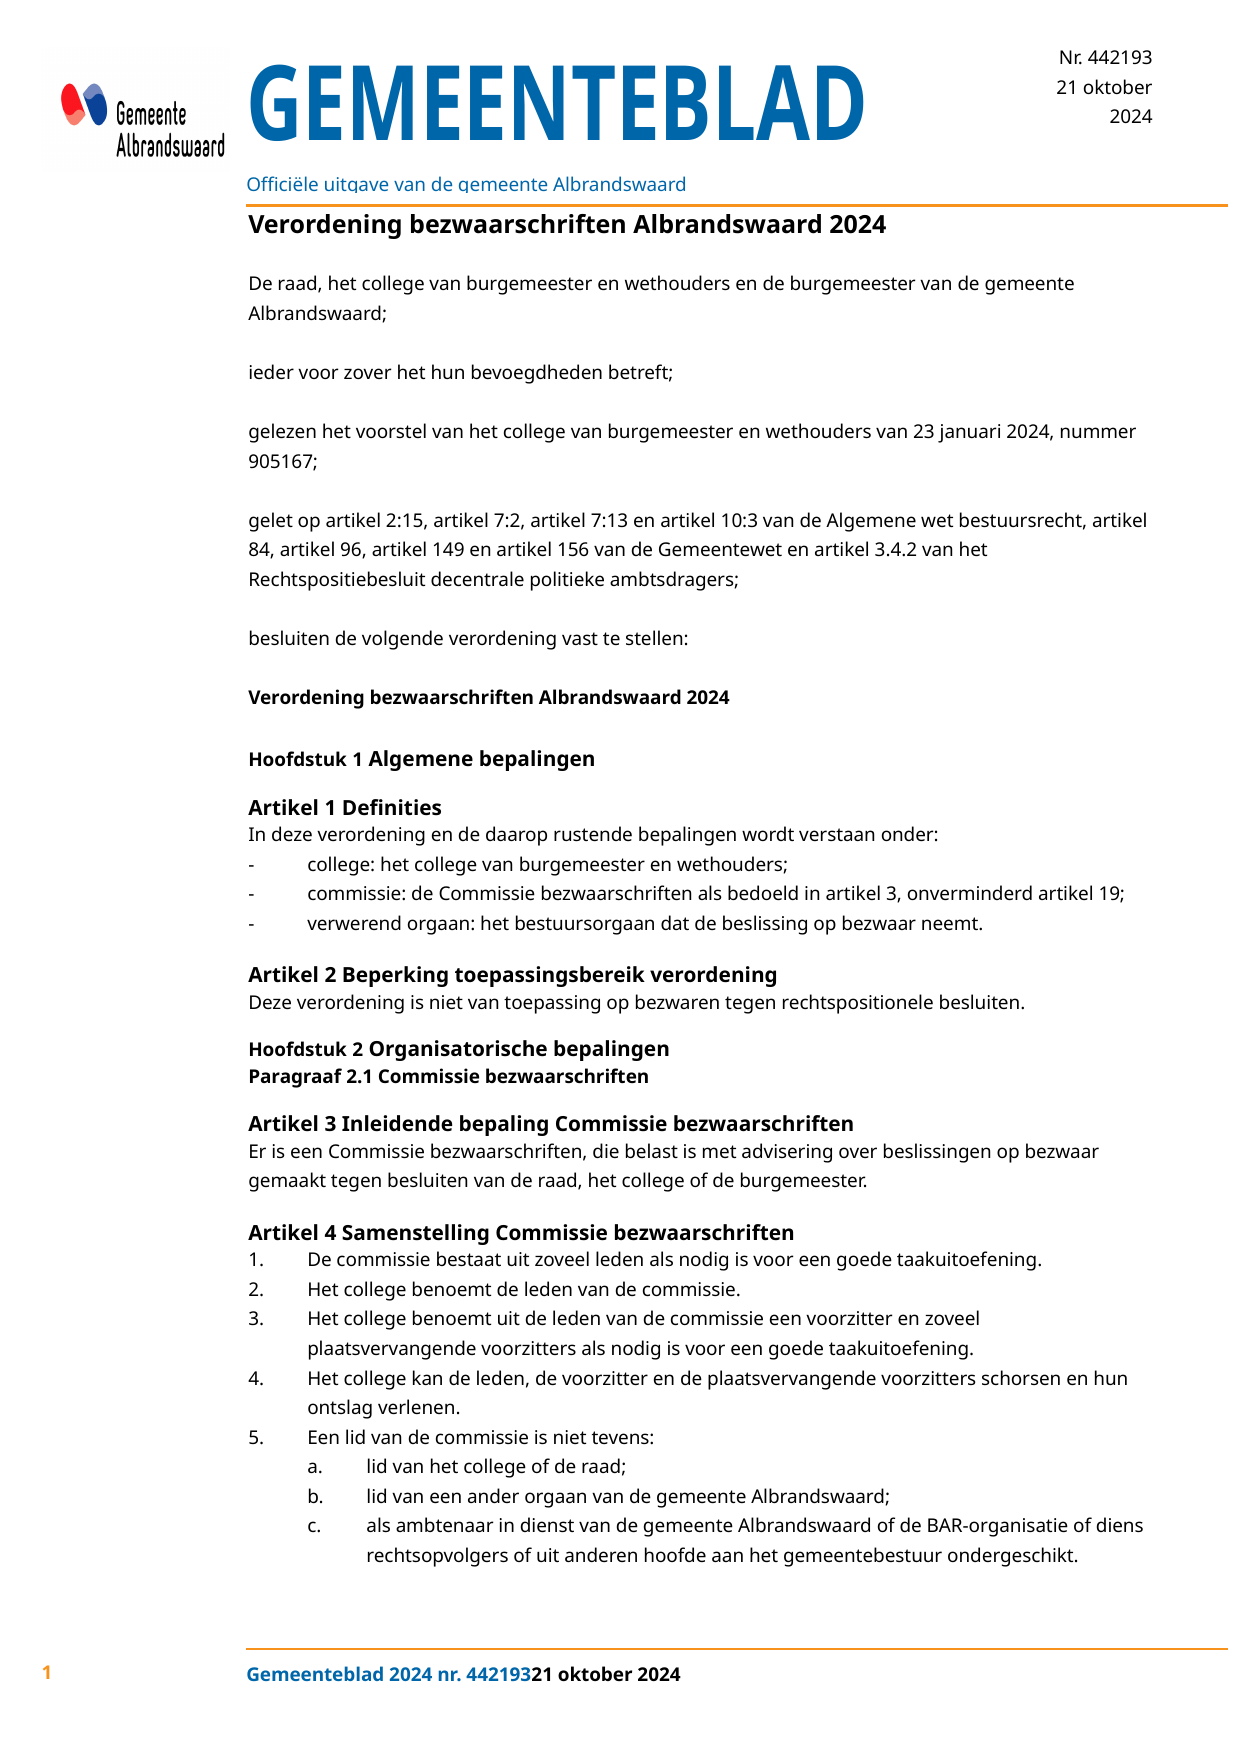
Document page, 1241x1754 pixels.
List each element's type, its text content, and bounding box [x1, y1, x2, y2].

list Het college kan de leden, de voorzitter en de plaatsvervangende voorzitters schorsen en hun ontslag verlenen. [248, 1365, 1152, 1420]
text Deze verordening is niet van toepassing op bezwaren tegen rechtspositionele besluiten. [248, 989, 1152, 1015]
text gelet op artikel 2:15, artikel 7:2, artikel 7:13 en artikel 10:3 van de Algemene wet bestuursrecht, artikel 84, artikel 96, artikel 149 en artikel 156 van de Gemeentewet en artikel 3.4.2 van het Rechtspositiebesluit decentrale politieke ambtsdragers; [248, 507, 1152, 592]
text Artikel 1 Definities [248, 793, 1152, 821]
list verwerend orgaan: het bestuursorgaan dat de beslissing op bezwaar neemt. [248, 910, 1152, 936]
text besluiten de volgende verordening vast te stellen: [248, 625, 1152, 651]
list Het college benoemt de leden van de commissie. [248, 1276, 1152, 1302]
text Hoofdstuk 2 Organisatorische bepalingen [248, 1034, 1152, 1063]
text Verordening bezwaarschriften Albrandswaard 2024 [248, 684, 1152, 710]
list lid van het college of de raad; [307, 1453, 1152, 1479]
text Paragraaf 2.1 Commissie bezwaarschriften [248, 1063, 1152, 1089]
picture [41, 47, 231, 172]
text Artikel 2 Beperking toepassingsbereik verordening [248, 961, 1152, 989]
text ieder voor zover het hun bevoegdheden betreft; [248, 359, 1152, 385]
list De commissie bestaat uit zoveel leden als nodig is voor een goede taakuitoefening. [248, 1246, 1152, 1272]
text De raad, het college van burgemeester en wethouders en de burgemeester van de gemeente Albrandswaard; [248, 270, 1152, 326]
list Een lid van de commissie is niet tevens: [248, 1424, 1152, 1450]
text Verordening bezwaarschriften Albrandswaard 2024 [248, 207, 1152, 241]
text Er is een Commissie bezwaarschriften, die belast is met advisering over beslissingen op bezwaar gemaakt tegen besluiten van de raad, het college of de burgemeester. [248, 1138, 1152, 1193]
list college: het college van burgemeester en wethouders; [248, 851, 1152, 877]
list Het college benoemt uit de leden van de commissie een voorzitter en zoveel plaatsvervangende voorzitters als nodig is voor een goede taakuitoefening. [248, 1306, 1152, 1361]
text gelezen het voorstel van het college van burgemeester en wethouders van 23 januari 2024, nummer 905167; [248, 418, 1152, 473]
text Hoofdstuk 1 Algemene bepalingen [248, 744, 1152, 772]
text In deze verordening en de daarop rustende bepalingen wordt verstaan onder: [248, 821, 1152, 847]
text Artikel 4 Samenstelling Commissie bezwaarschriften [248, 1218, 1152, 1246]
list commissie: de Commissie bezwaarschriften als bedoeld in artikel 3, onverminderd artikel 19; [248, 881, 1152, 906]
text Artikel 3 Inleidende bepaling Commissie bezwaarschriften [248, 1109, 1152, 1138]
list lid van een ander orgaan van de gemeente Albrandswaard; [307, 1483, 1152, 1509]
list als ambtenaar in dienst van de gemeente Albrandswaard of de BAR-organisatie of diens rechtsopvolgers of uit anderen hoofde aan het gemeentebestuur ondergeschikt. [307, 1513, 1152, 1568]
